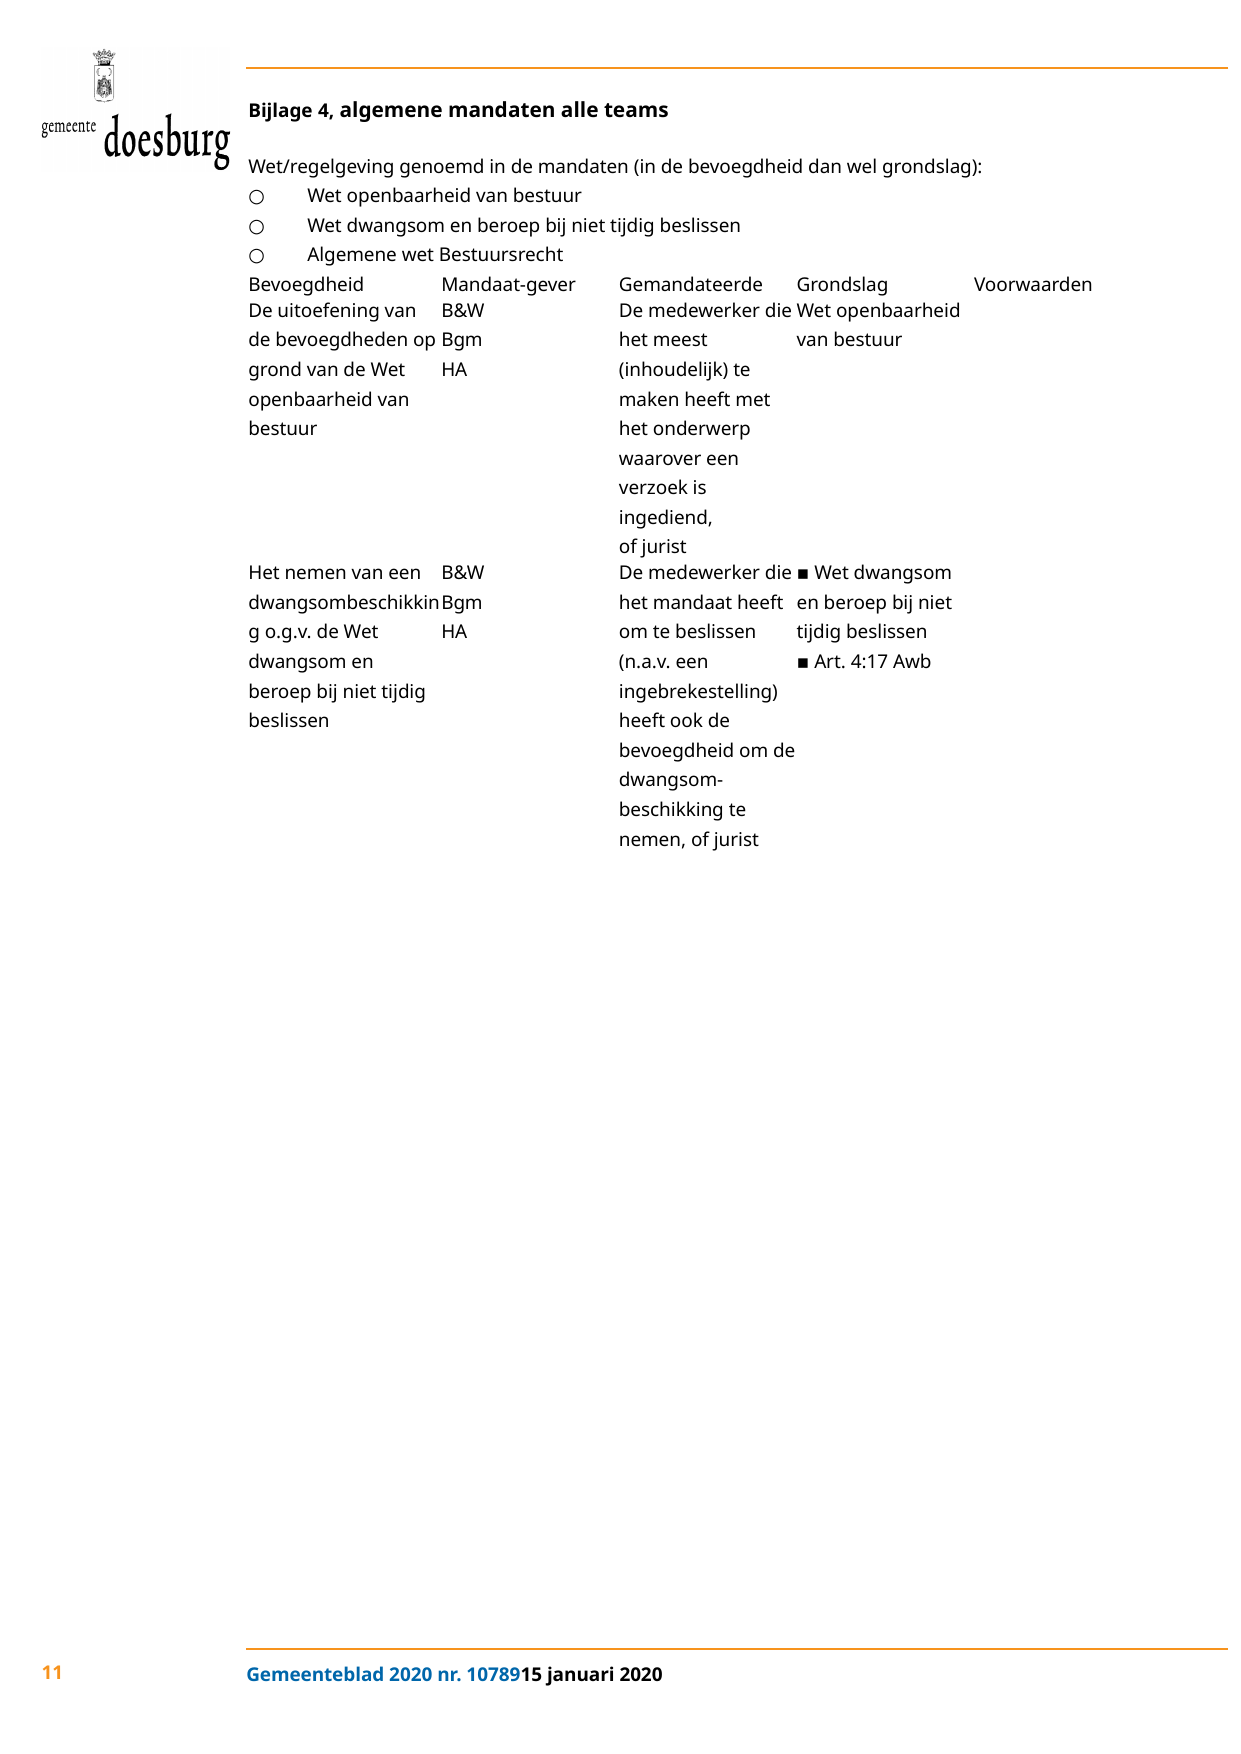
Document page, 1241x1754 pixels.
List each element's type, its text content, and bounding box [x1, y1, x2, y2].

text Bijlage 4, algemene mandaten alle teams [248, 95, 1152, 123]
list Wet dwangsom en beroep bij niet tijdig beslissen [248, 212, 1152, 238]
table_cell De uitoefening van de bevoegdheden op grond van de Wet openbaarheid van bestuur [248, 297, 441, 559]
table_cell Wet openbaarheid van bestuur [796, 297, 974, 559]
table_header Grondslag [796, 271, 974, 297]
table_cell [974, 560, 1152, 851]
table_cell De medewerker die het mandaat heeft om te beslissen (n.a.v. een ingebrekestelling) heeft ook de bevoegdheid om de dwangsom-beschikking te nemen, of jurist [619, 560, 796, 851]
table_cell [974, 297, 1152, 559]
table_cell ▪ Wet dwangsom en beroep bij niet tijdig beslissen ▪ Art. 4:17 Awb [796, 560, 974, 851]
table_cell Het nemen van een dwangsombeschikking o.g.v. de Wet dwangsom en beroep bij niet tijdig beslissen [248, 560, 441, 851]
table_cell De medewerker die het meest (inhoudelijk) te maken heeft met het onderwerp waarover een verzoek is ingediend, of jurist [619, 297, 796, 559]
table_cell B&W Bgm HA [441, 560, 619, 851]
picture [41, 47, 231, 172]
table_header Voorwaarden [974, 271, 1152, 297]
text Wet/regelgeving genoemd in de mandaten (in de bevoegdheid dan wel grondslag): [248, 153, 1152, 179]
table_cell B&W Bgm HA [441, 297, 619, 559]
table_header Bevoegdheid [248, 271, 441, 297]
list Wet openbaarheid van bestuur [248, 182, 1152, 208]
table_header Mandaat-gever [441, 271, 619, 297]
list Algemene wet Bestuursrecht [248, 242, 1152, 267]
table_header Gemandateerde [619, 271, 796, 297]
